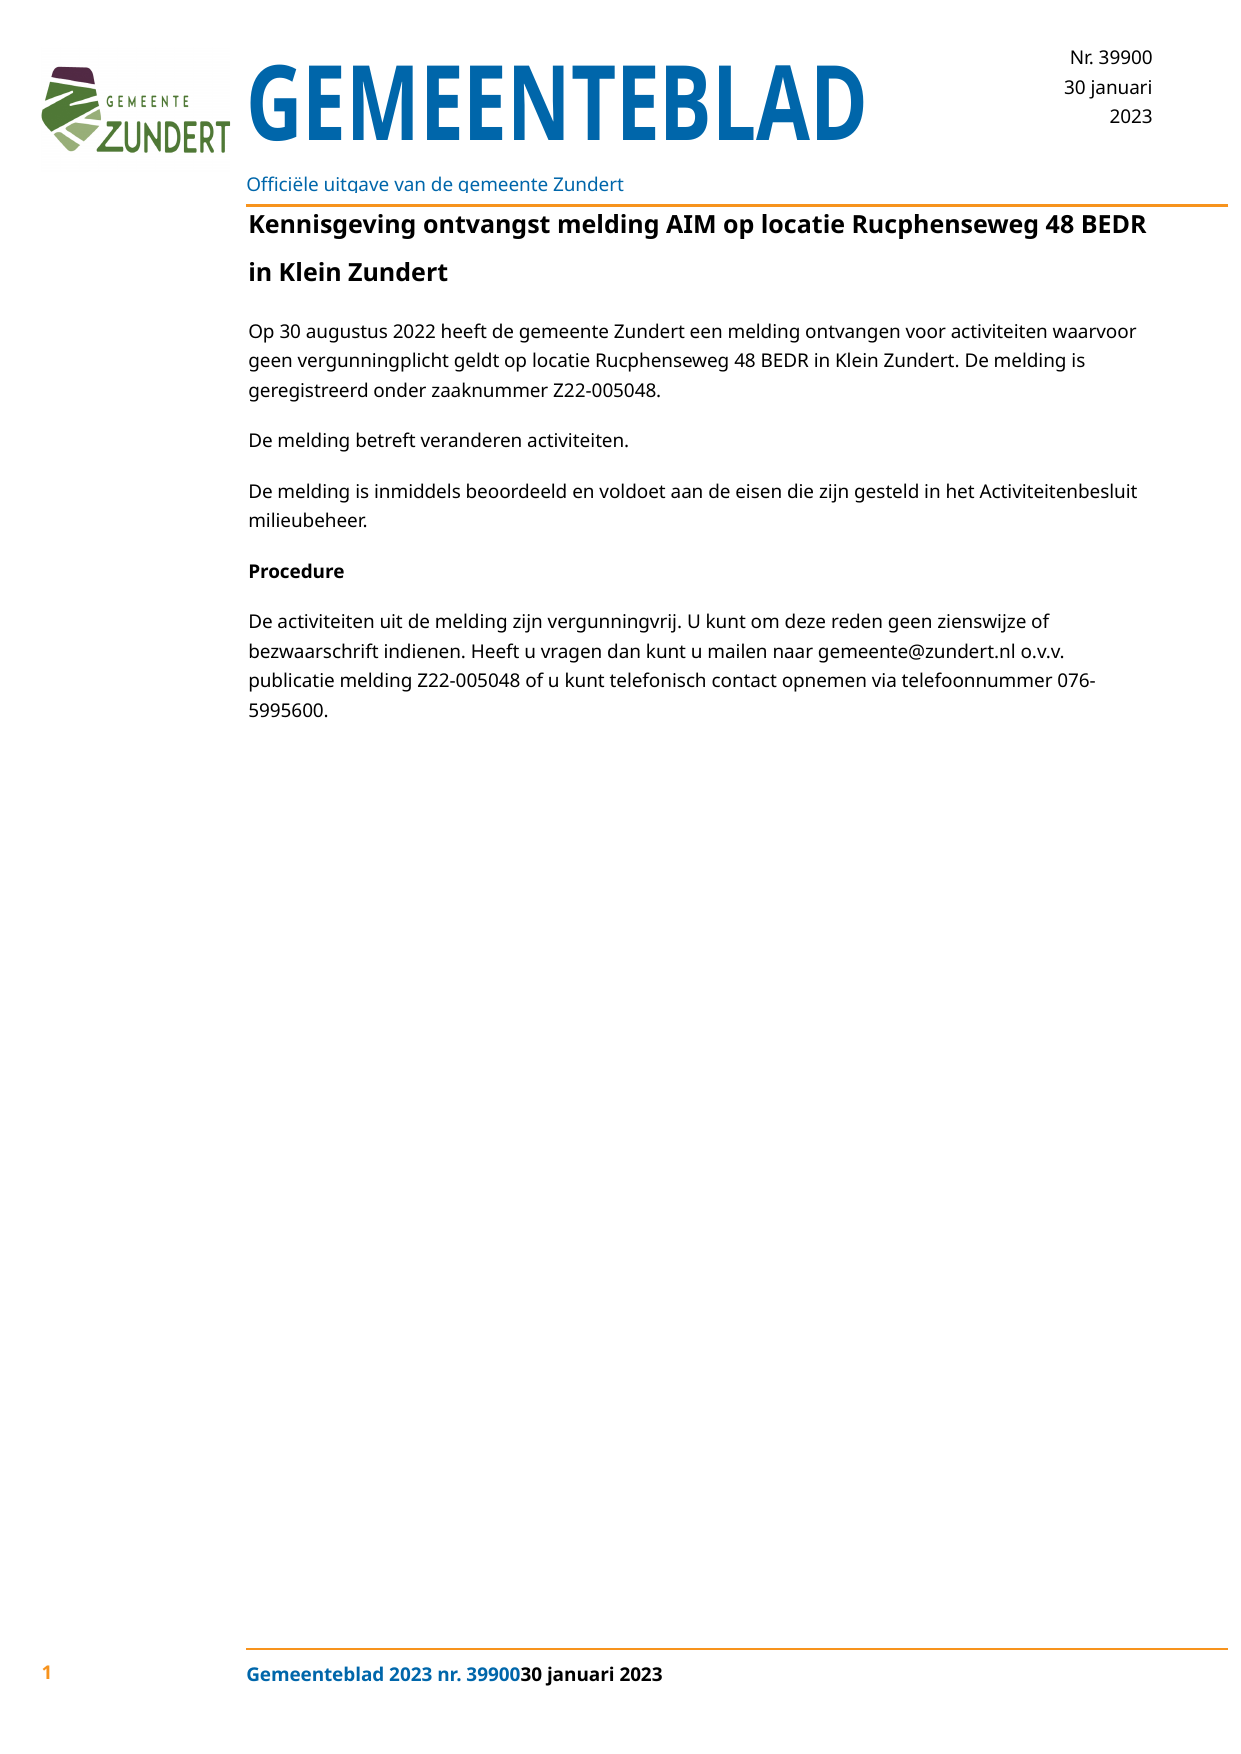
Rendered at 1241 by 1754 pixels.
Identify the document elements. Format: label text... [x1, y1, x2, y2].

picture [41, 47, 231, 172]
text Procedure [248, 558, 1152, 584]
text De activiteiten uit de melding zijn vergunningvrij. U kunt om deze reden geen zienswijze of bezwaarschrift indienen. Heeft u vragen dan kunt u mailen naar gemeente@zundert.nl o.v.v. publicatie melding Z22-005048 of u kunt telefonisch contact opnemen via telefoonnummer 076-5995600. [248, 608, 1152, 723]
text Op 30 augustus 2022 heeft de gemeente Zundert een melding ontvangen voor activiteiten waarvoor geen vergunningplicht geldt op locatie Rucphenseweg 48 BEDR in Klein Zundert. De melding is geregistreerd onder zaaknummer Z22-005048. [248, 318, 1152, 403]
text De melding is inmiddels beoordeeld en voldoet aan de eisen die zijn gesteld in het Activiteitenbesluit milieubeheer. [248, 478, 1152, 533]
text De melding betreft veranderen activiteiten. [248, 427, 1152, 453]
text Kennisgeving ontvangst melding AIM op locatie Rucphenseweg 48 BEDR in Klein Zundert [248, 207, 1152, 288]
